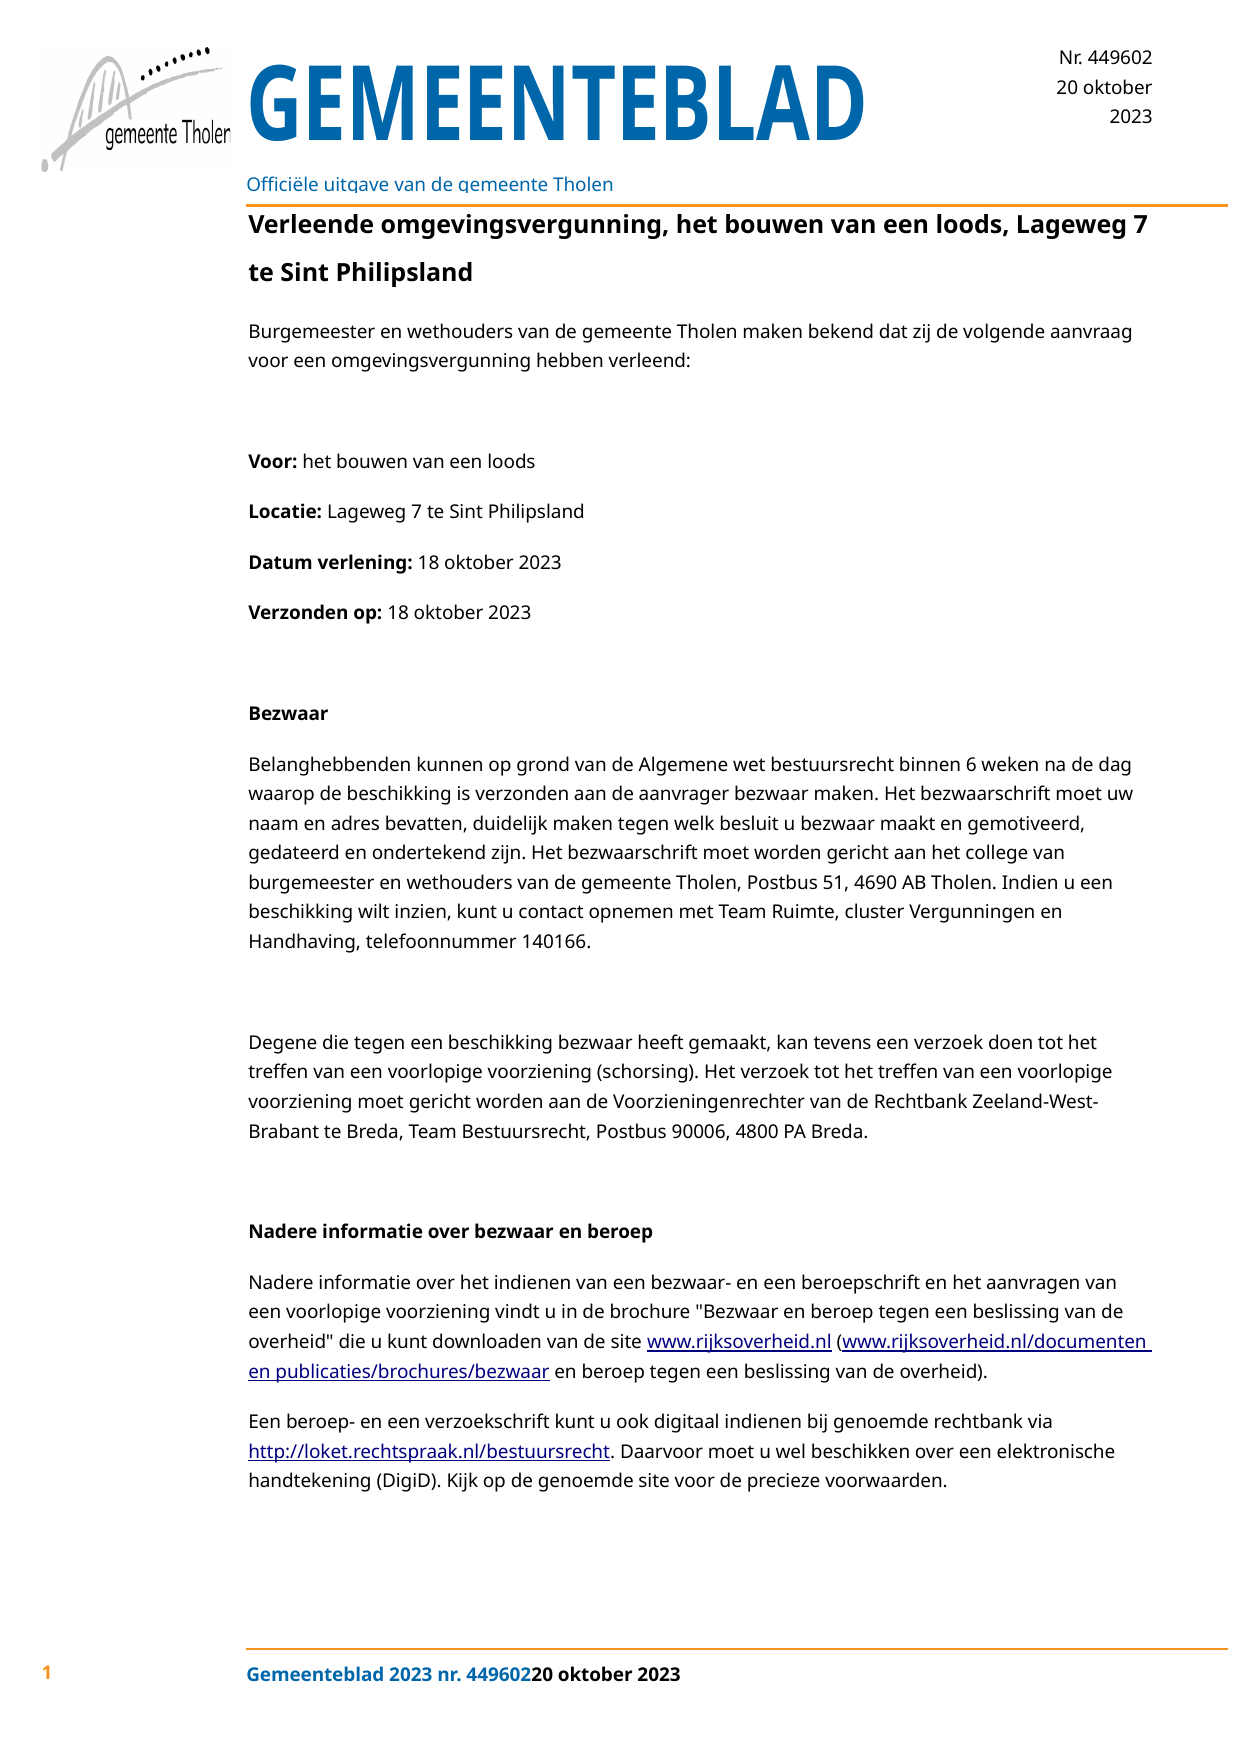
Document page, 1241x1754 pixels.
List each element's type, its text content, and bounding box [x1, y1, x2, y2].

text Datum verlening: 18 oktober 2023 [248, 549, 1152, 575]
picture [41, 47, 231, 172]
text Degene die tegen een beschikking bezwaar heeft gemaakt, kan tevens een verzoek doen tot het treffen van een voorlopige voorziening (schorsing). Het verzoek tot het treffen van een voorlopige voorziening moet gericht worden aan de Voorzieningenrechter van de Rechtbank Zeeland-West-Brabant te Breda, Team Bestuursrecht, Postbus 90006, 4800 PA Breda. [248, 1029, 1152, 1144]
text Verzonden op: 18 oktober 2023 [248, 599, 1152, 625]
text Belanghebbenden kunnen op grond van de Algemene wet bestuursrecht binnen 6 weken na de dag waarop de beschikking is verzonden aan de aanvrager bezwaar maken. Het bezwaarschrift moet uw naam en adres bevatten, duidelijk maken tegen welk besluit u bezwaar maakt en gemotiveerd, gedateerd en ondertekend zijn. Het bezwaarschrift moet worden gericht aan het college van burgemeester en wethouders van de gemeente Tholen, Postbus 51, 4690 AB Tholen. Indien u een beschikking wilt inzien, kunt u contact opnemen met Team Ruimte, cluster Vergunningen en Handhaving, telefoonnummer 140166. [248, 751, 1152, 954]
text Nadere informatie over bezwaar en beroep [248, 1219, 1152, 1244]
text Locatie: Lageweg 7 te Sint Philipsland [248, 499, 1152, 524]
text Burgemeester en wethouders van de gemeente Tholen maken bekend dat zij de volgende aanvraag voor een omgevingsvergunning hebben verleend: [248, 318, 1152, 373]
text Een beroep- en een verzoekschrift kunt u ook digitaal indienen bij genoemde rechtbank via http://loket.rechtspraak.nl/bestuursrecht. Daarvoor moet u wel beschikken over een elektronische handtekening (DigiD). Kijk op de genoemde site voor de precieze voorwaarden. [248, 1408, 1152, 1493]
text Nadere informatie over het indienen van een bezwaar- en een beroepschrift en het aanvragen van een voorlopige voorziening vindt u in de brochure "Bezwaar en beroep tegen een beslissing van de overheid" die u kunt downloaden van de site www.rijksoverheid.nl (www.rijksoverheid.nl/documenten en publicaties/brochures/bezwaar en beroep tegen een beslissing van de overheid). [248, 1269, 1152, 1384]
text Bezwaar [248, 700, 1152, 726]
text Voor: het bouwen van een loods [248, 448, 1152, 474]
text Verleende omgevingsvergunning, het bouwen van een loods, Lageweg 7 te Sint Philipsland [248, 207, 1152, 288]
